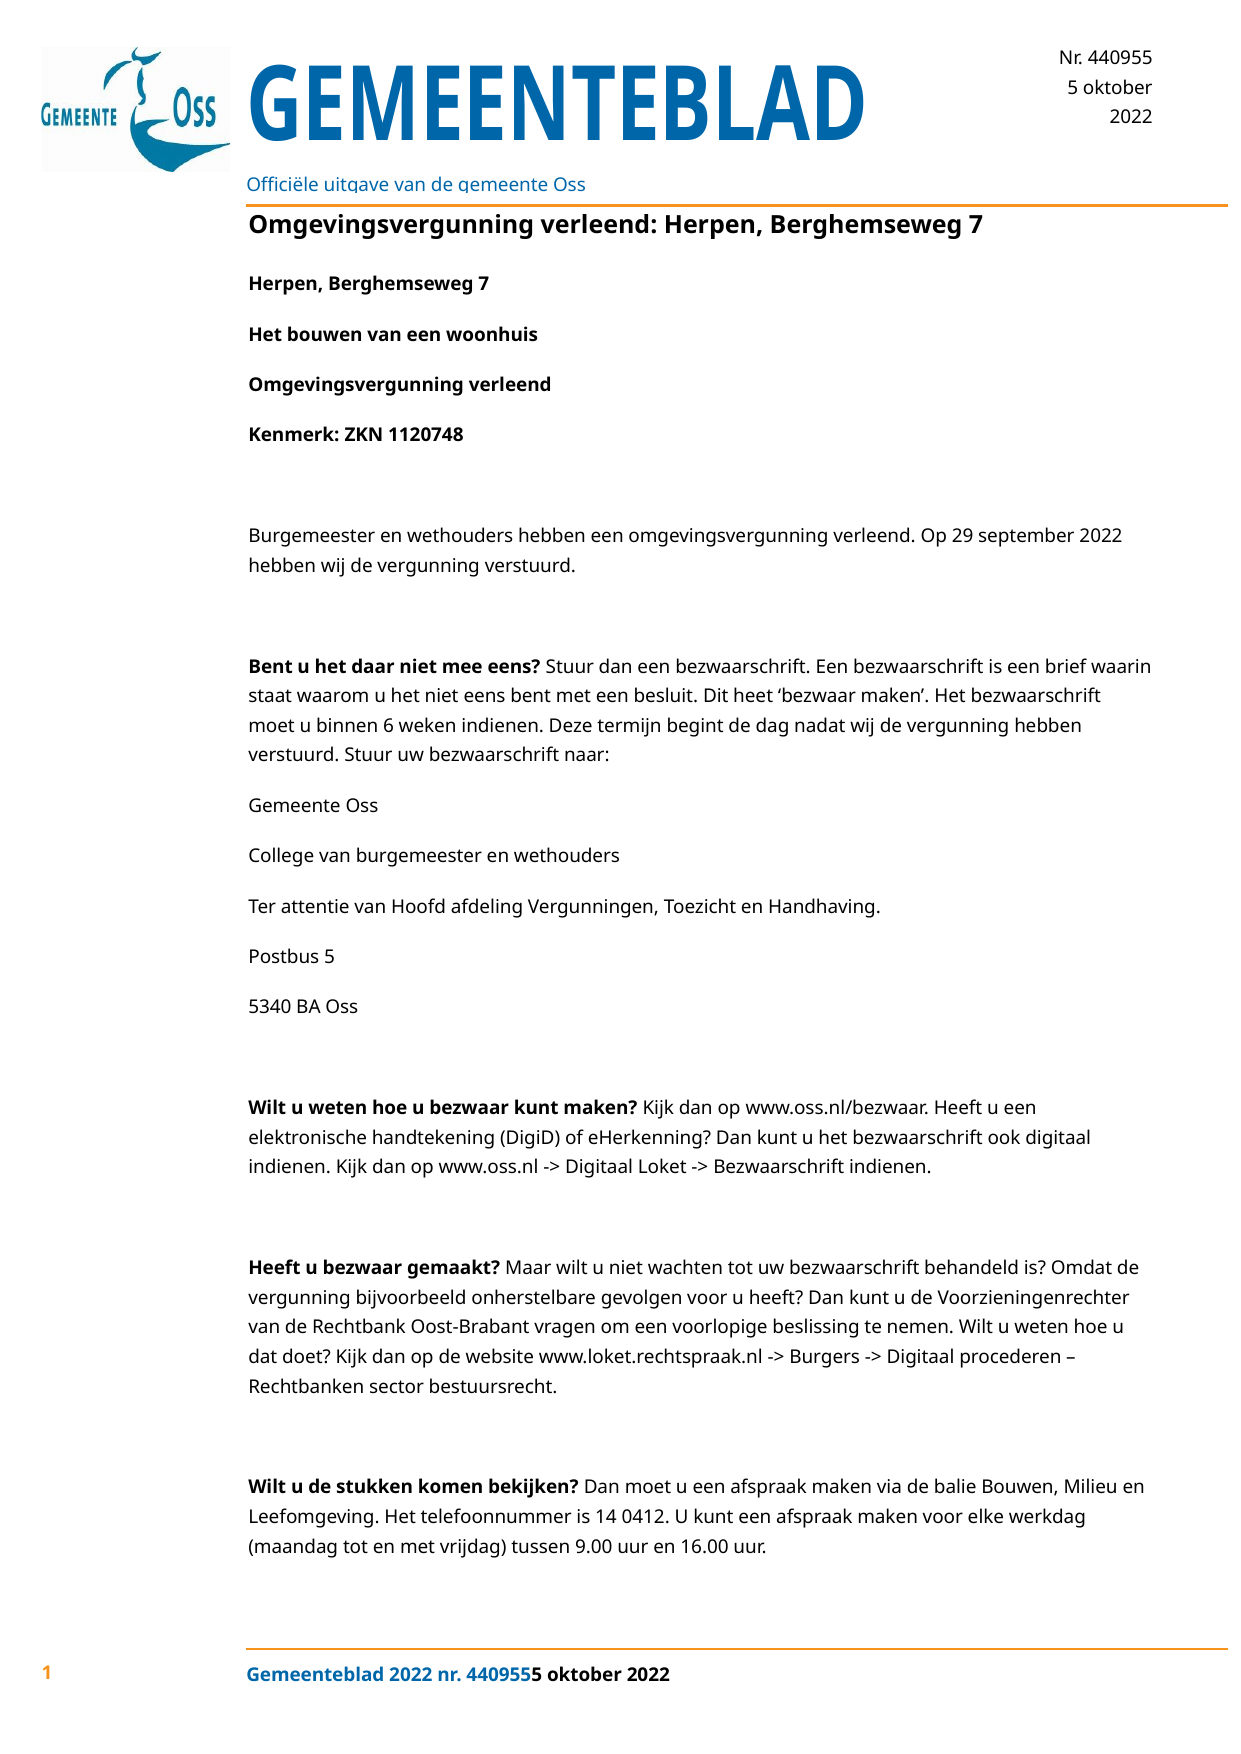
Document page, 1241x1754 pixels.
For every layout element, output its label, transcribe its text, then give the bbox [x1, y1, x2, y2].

text Gemeente Oss [248, 792, 1152, 818]
text Bent u het daar niet mee eens? Stuur dan een bezwaarschrift. Een bezwaarschrift is een brief waarin staat waarom u het niet eens bent met een besluit. Dit heet ‘bezwaar maken’. Het bezwaarschrift moet u binnen 6 weken indienen. Deze termijn begint de dag nadat wij de vergunning hebben verstuurd. Stuur uw bezwaarschrift naar: [248, 653, 1152, 767]
text Heeft u bezwaar gemaakt? Maar wilt u niet wachten tot uw bezwaarschrift behandeld is? Omdat de vergunning bijvoorbeeld onherstelbare gevolgen voor u heeft? Dan kunt u de Voorzieningenrechter van de Rechtbank Oost-Brabant vragen om een voorlopige beslissing te nemen. Wilt u weten hoe u dat doet? Kijk dan op de website www.loket.rechtspraak.nl -> Burgers -> Digitaal procederen – Rechtbanken sector bestuursrecht. [248, 1254, 1152, 1398]
text Burgemeester en wethouders hebben een omgevingsvergunning verleend. Op 29 september 2022 hebben wij de vergunning verstuurd. [248, 522, 1152, 578]
picture [41, 47, 231, 172]
text Herpen, Berghemseweg 7 [248, 270, 1152, 296]
text Kenmerk: ZKN 1120748 [248, 422, 1152, 447]
text Omgevingsvergunning verleend [248, 371, 1152, 397]
text Postbus 5 [248, 943, 1152, 969]
text Wilt u de stukken komen bekijken? Dan moet u een afspraak maken via de balie Bouwen, Milieu en Leefomgeving. Het telefoonnummer is 14 0412. U kunt een afspraak maken voor elke werkdag (maandag tot en met vrijdag) tussen 9.00 uur en 16.00 uur. [248, 1474, 1152, 1558]
text College van burgemeester en wethouders [248, 842, 1152, 868]
text Ter attentie van Hoofd afdeling Vergunningen, Toezicht en Handhaving. [248, 893, 1152, 918]
text Wilt u weten hoe u bezwaar kunt maken? Kijk dan op www.oss.nl/bezwaar. Heeft u een elektronische handtekening (DigiD) of eHerkenning? Dan kunt u het bezwaarschrift ook digitaal indienen. Kijk dan op www.oss.nl -> Digitaal Loket -> Bezwaarschrift indienen. [248, 1094, 1152, 1179]
text Omgevingsvergunning verleend: Herpen, Berghemseweg 7 [248, 207, 1152, 241]
text 5340 BA Oss [248, 994, 1152, 1019]
text Het bouwen van een woonhuis [248, 321, 1152, 346]
